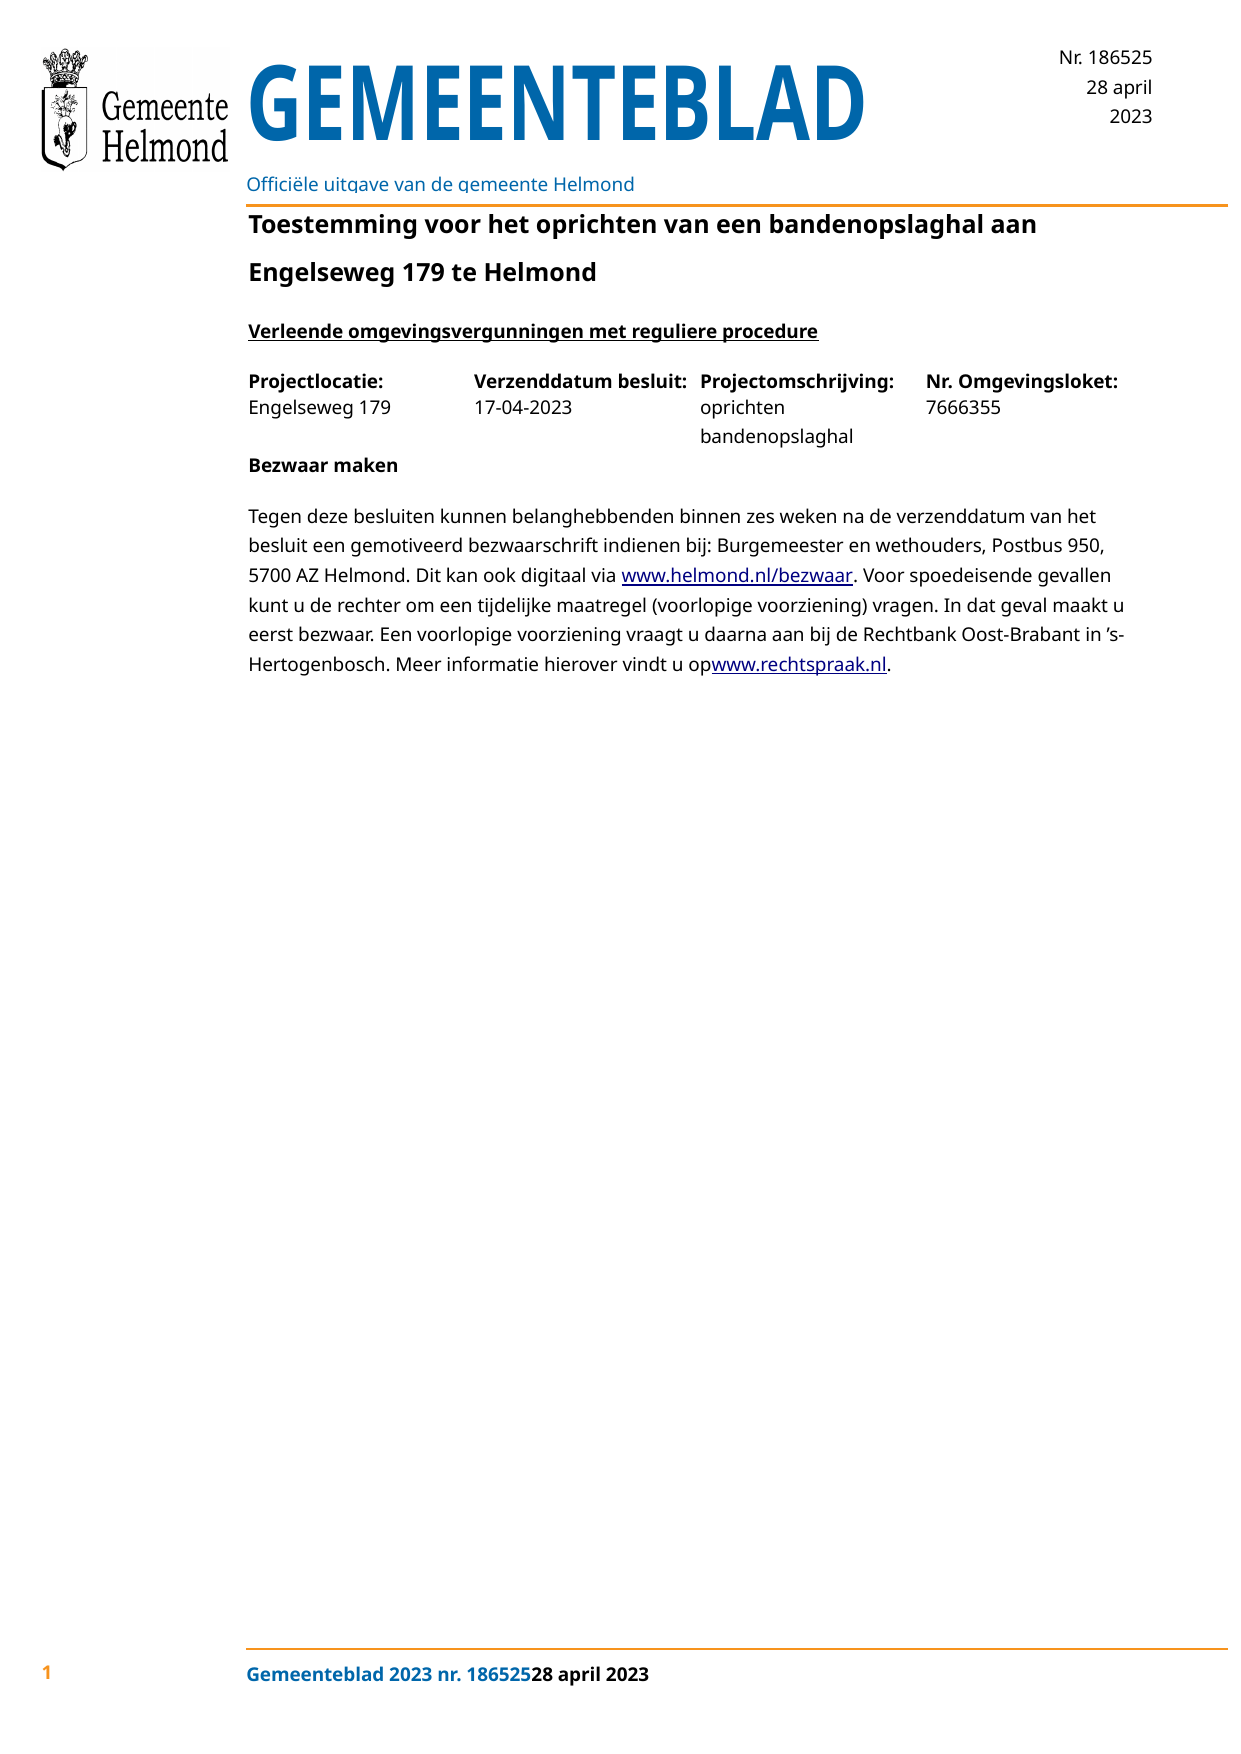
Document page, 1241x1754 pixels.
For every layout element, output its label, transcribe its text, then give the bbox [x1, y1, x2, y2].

table_header Verzenddatum besluit: [474, 369, 700, 394]
table_cell oprichten bandenopslaghal [700, 394, 926, 449]
table_cell 17-04-2023 [474, 394, 700, 449]
text Verleende omgevingsvergunningen met reguliere procedure [248, 318, 1152, 344]
table_cell Engelseweg 179 [248, 394, 474, 449]
text Bezwaar maken [248, 453, 1152, 478]
text Toestemming voor het oprichten van een bandenopslaghal aan Engelseweg 179 te Helmond [248, 207, 1152, 288]
table_header Projectomschrijving: [700, 369, 926, 394]
table_cell 7666355 [926, 394, 1152, 449]
text Tegen deze besluiten kunnen belanghebbenden binnen zes weken na de verzenddatum van het besluit een gemotiveerd bezwaarschrift indienen bij: Burgemeester en wethouders, Postbus 950, 5700 AZ Helmond. Dit kan ook digitaal via www.helmond.nl/bezwaar. Voor spoedeisende gevallen kunt u de rechter om een tijdelijke maatregel (voorlopige voorziening) vragen. In dat geval maakt u eerst bezwaar. Een voorlopige voorziening vraagt u daarna aan bij de Rechtbank Oost-Brabant in ’s-Hertogenbosch. Meer informatie hierover vindt u opwww.rechtspraak.nl. [248, 503, 1152, 677]
table_header Projectlocatie: [248, 369, 474, 394]
table_header Nr. Omgevingsloket: [926, 369, 1152, 394]
picture [41, 47, 231, 172]
